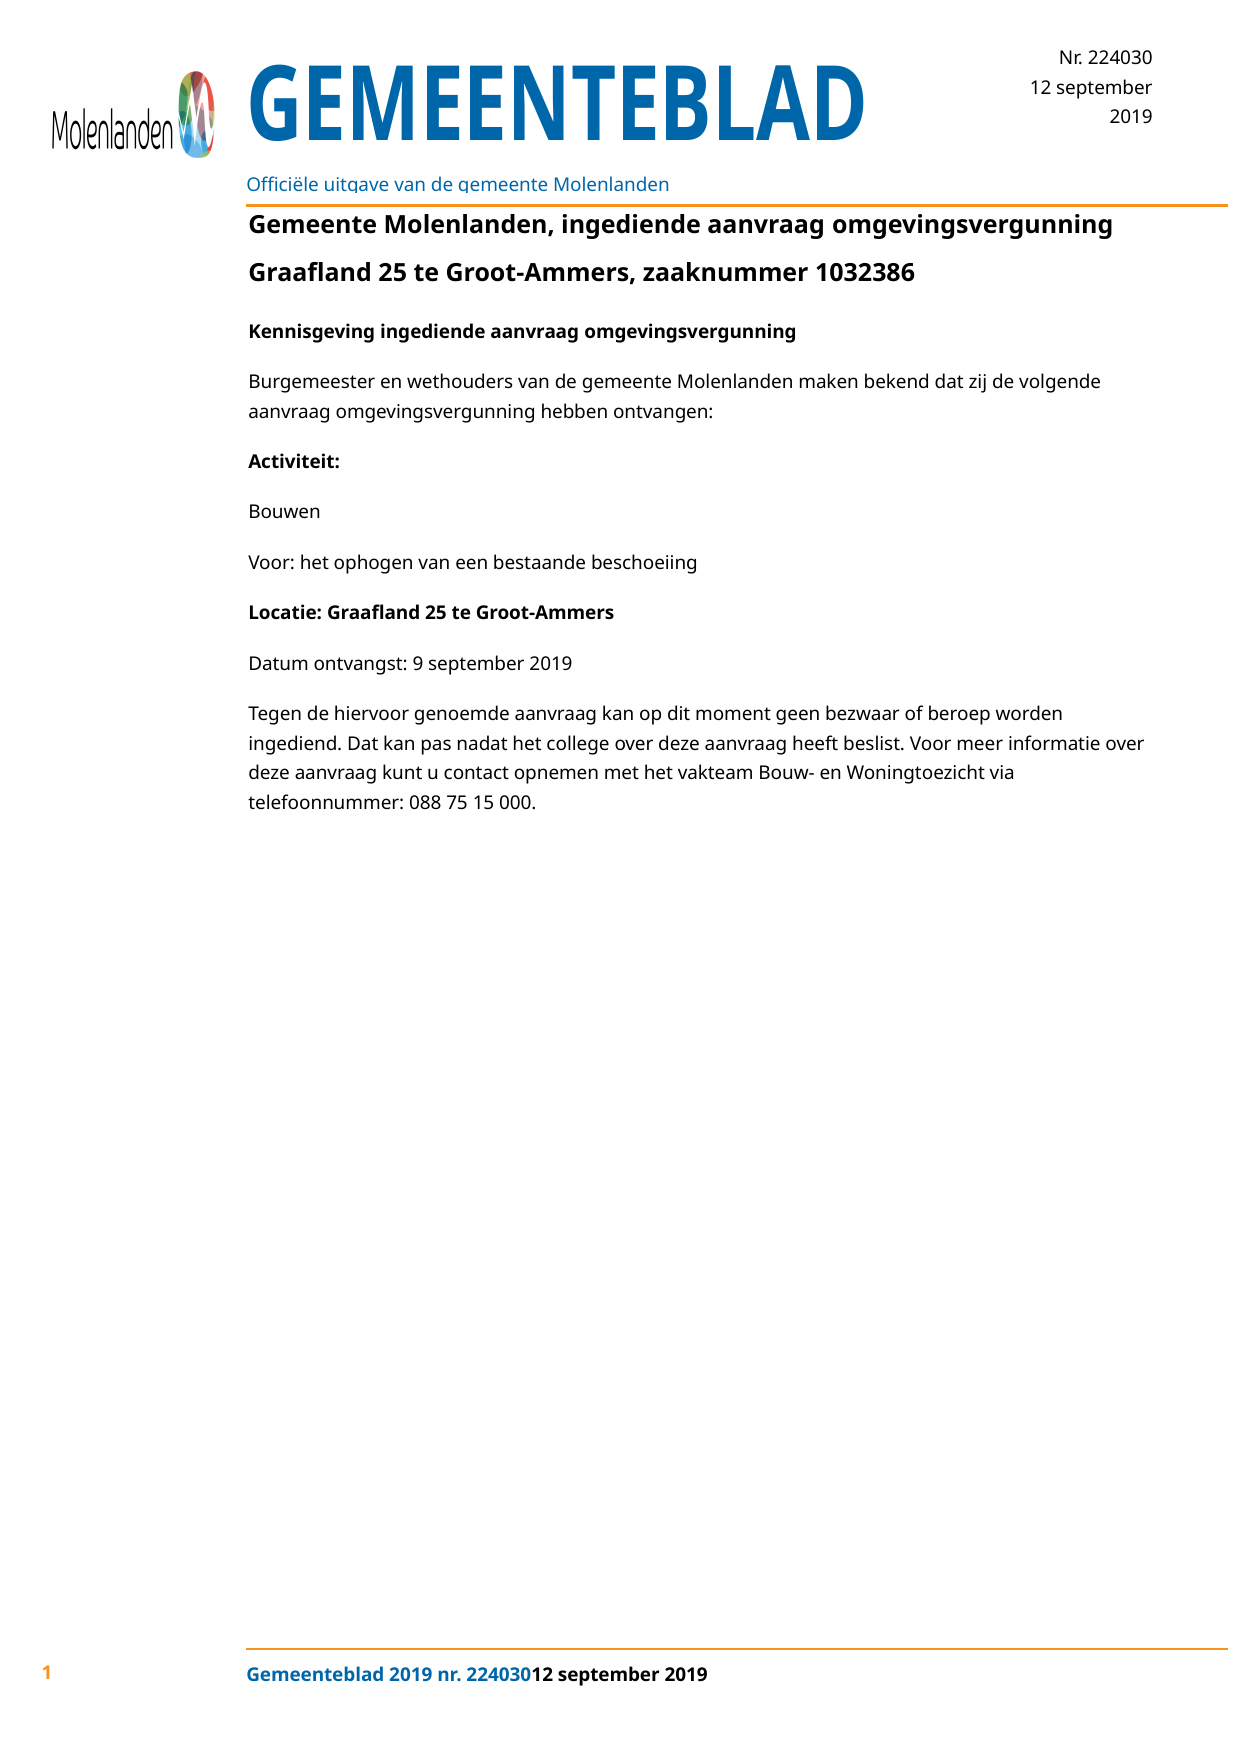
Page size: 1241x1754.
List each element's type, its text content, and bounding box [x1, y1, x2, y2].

text Locatie: Graafland 25 te Groot-Ammers [248, 599, 1152, 625]
text Activiteit: [248, 448, 1152, 474]
text Voor: het ophogen van een bestaande beschoeiing [248, 549, 1152, 575]
text Burgemeester en wethouders van de gemeente Molenlanden maken bekend dat zij de volgende aanvraag omgevingsvergunning hebben ontvangen: [248, 368, 1152, 424]
text Kennisgeving ingediende aanvraag omgevingsvergunning [248, 318, 1152, 344]
text Tegen de hiervoor genoemde aanvraag kan op dit moment geen bezwaar of beroep worden ingediend. Dat kan pas nadat het college over deze aanvraag heeft beslist. Voor meer informatie over deze aanvraag kunt u contact opnemen met het vakteam Bouw- en Woningtoezicht via telefoonnummer: 088 75 15 000. [248, 700, 1152, 815]
text Gemeente Molenlanden, ingediende aanvraag omgevingsvergunning Graafland 25 te Groot-Ammers, zaaknummer 1032386 [248, 207, 1152, 288]
text Bouwen [248, 499, 1152, 524]
picture [41, 47, 231, 172]
text Datum ontvangst: 9 september 2019 [248, 650, 1152, 676]
